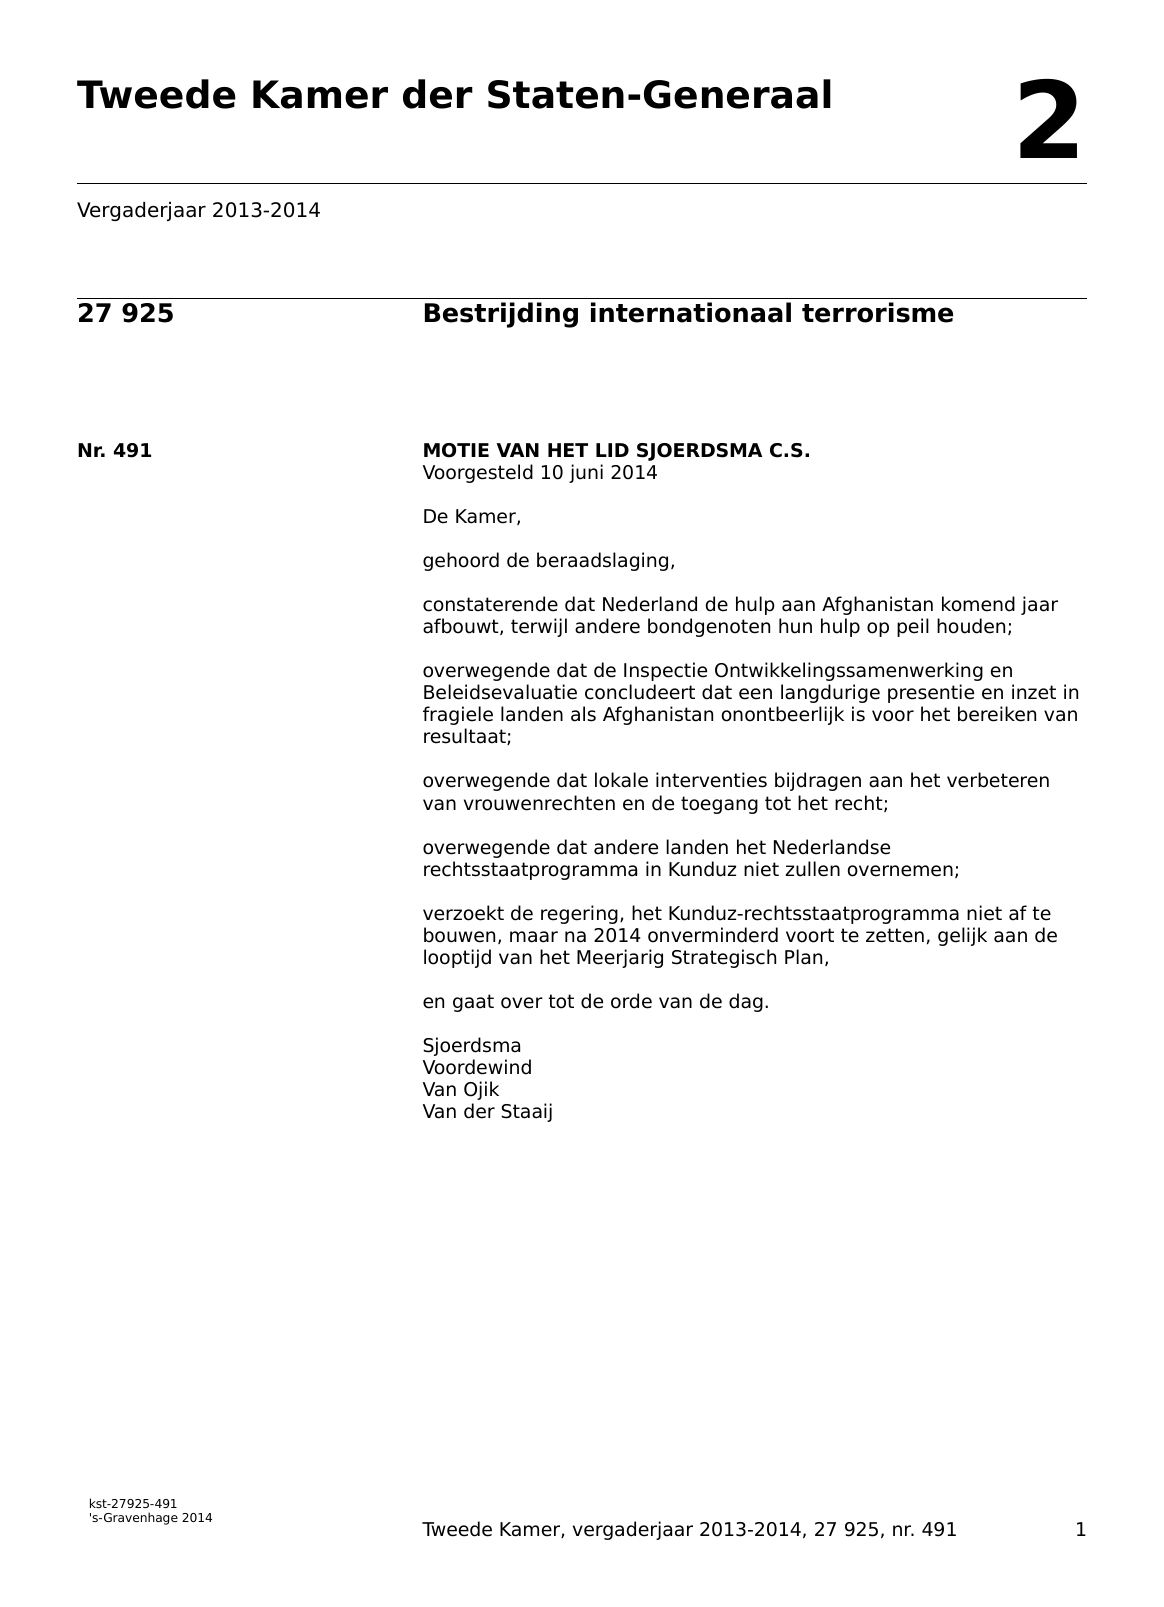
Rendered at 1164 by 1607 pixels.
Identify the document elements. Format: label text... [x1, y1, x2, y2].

table_header Tweede Kamer der Staten-Generaal [77, 59, 886, 183]
text en gaat over tot de orde van de dag. [422, 991, 1087, 1013]
text kst-27925-491 [88, 1497, 323, 1511]
text Van Ojik [422, 1079, 1087, 1101]
subtitle Nr. 491 MOTIE VAN HET LID SJOERDSMA C.S. [77, 440, 1087, 462]
text constaterende dat Nederland de hulp aan Afghanistan komend jaar afbouwt, terwijl andere bondgenoten hun hulp op peil houden; [422, 594, 1087, 638]
text De Kamer, [422, 506, 1087, 528]
table_cell Vergaderjaar 2013-2014 [77, 184, 1087, 298]
text overwegende dat lokale interventies bijdragen aan het verbeteren van vrouwenrechten en de toegang tot het recht; [422, 770, 1087, 814]
text Van der Staaij [422, 1101, 1087, 1123]
text Sjoerdsma [422, 1035, 1087, 1057]
text gehoord de beraadslaging, [422, 550, 1087, 572]
text Voordewind [422, 1057, 1087, 1079]
table_header 2 [886, 59, 1087, 183]
text 's-Gravenhage 2014 [88, 1511, 323, 1525]
text verzoekt de regering, het Kunduz-rechtsstaatprogramma niet af te bouwen, maar na 2014 onverminderd voort te zetten, gelijk aan de looptijd van het Meerjarig Strategisch Plan, [422, 903, 1087, 969]
text overwegende dat andere landen het Nederlandse rechtsstaatprogramma in Kunduz niet zullen overnemen; [422, 837, 1087, 881]
text overwegende dat de Inspectie Ontwikkelingssamenwerking en Beleidsevaluatie concludeert dat een langdurige presentie en inzet in fragiele landen als Afghanistan onontbeerlijk is voor het bereiken van resultaat; [422, 660, 1087, 748]
text Voorgesteld 10 juni 2014 [422, 462, 1087, 484]
subtitle 27 925 Bestrijding internationaal terrorisme [77, 299, 1087, 329]
